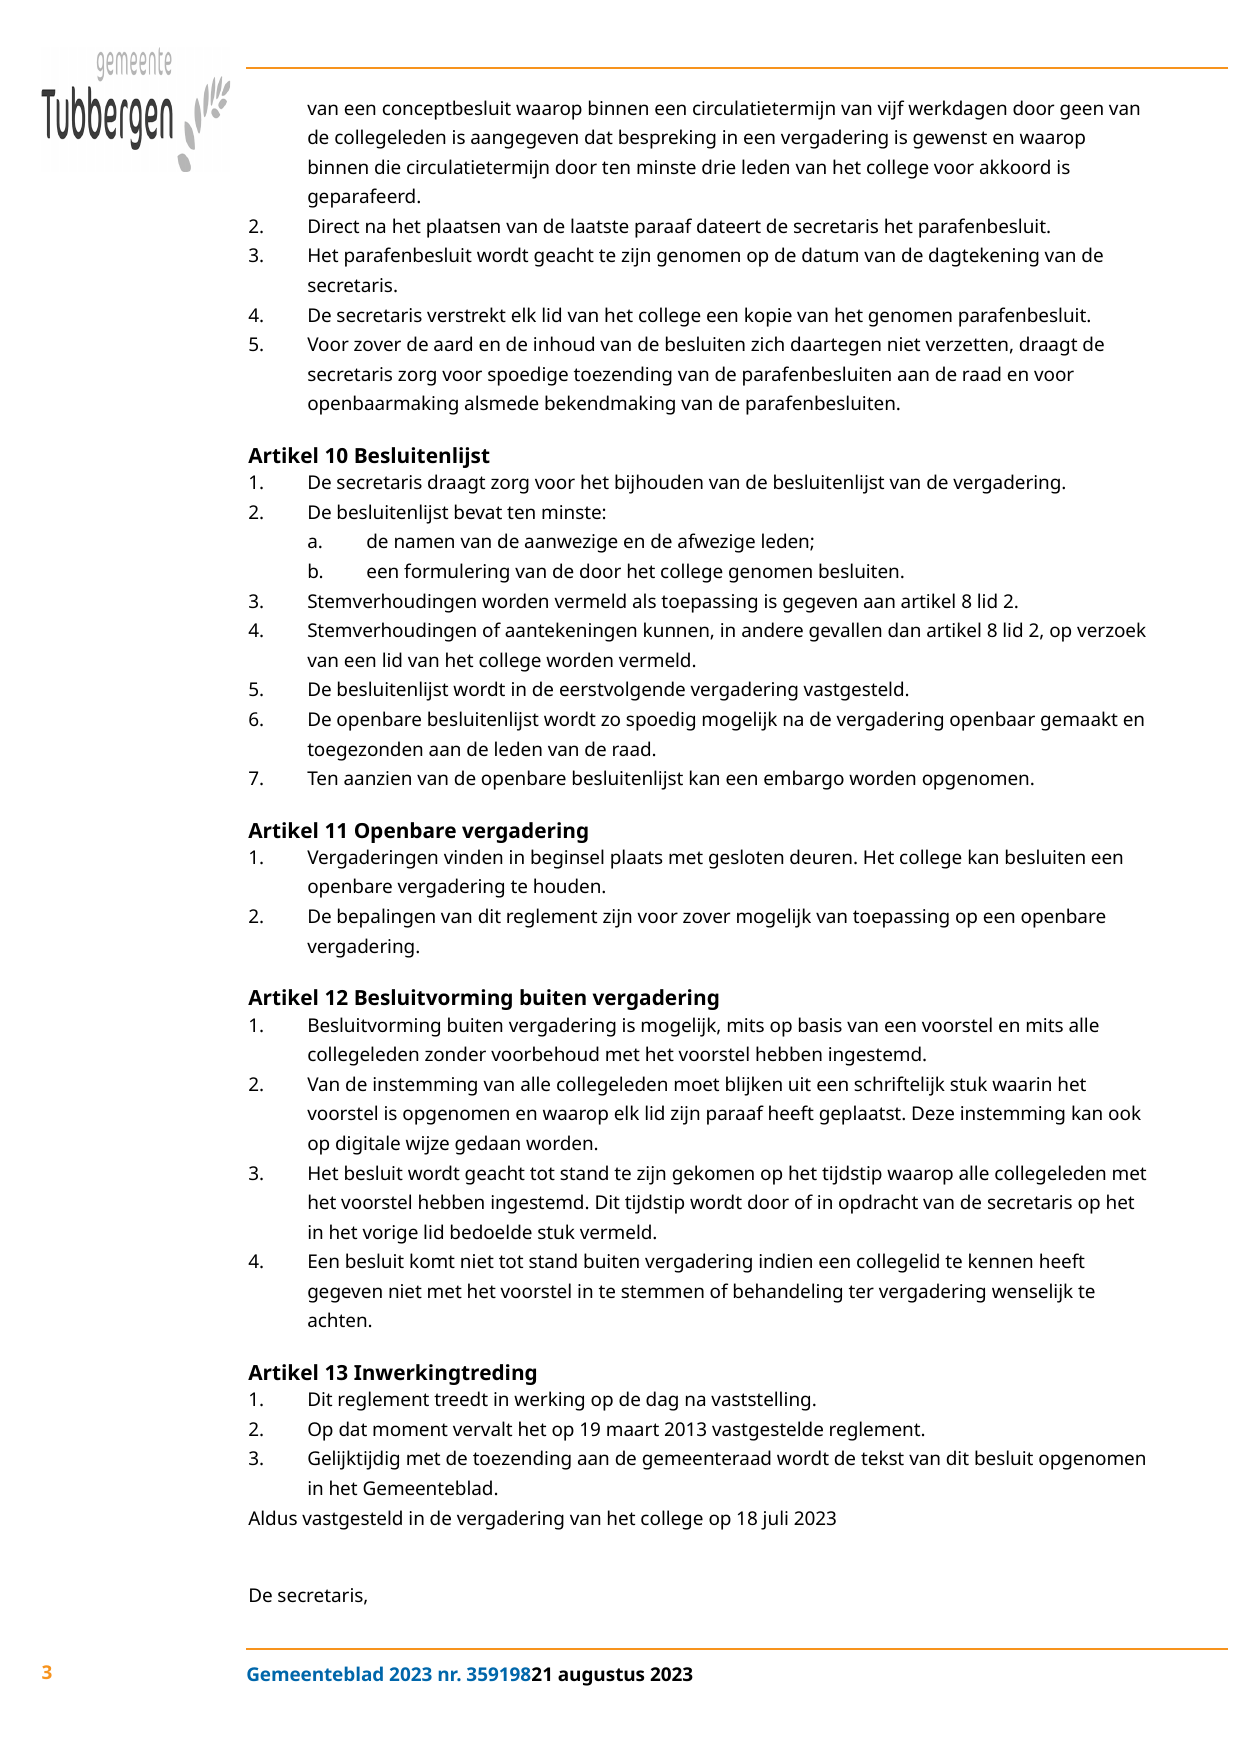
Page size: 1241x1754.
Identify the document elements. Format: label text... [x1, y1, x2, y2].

picture [41, 47, 231, 172]
list De openbare besluitenlijst wordt zo spoedig mogelijk na de vergadering openbaar gemaakt en toegezonden aan de leden van de raad. [248, 706, 1152, 761]
list De bepalingen van dit reglement zijn voor zover mogelijk van toepassing op een openbare vergadering. [248, 903, 1152, 959]
list Voor zover de aard en de inhoud van de besluiten zich daartegen niet verzetten, draagt de secretaris zorg voor spoedige toezending van de parafenbesluiten aan de raad en voor openbaarmaking alsmede bekendmaking van de parafenbesluiten. [248, 331, 1152, 416]
list De secretaris draagt zorg voor het bijhouden van de besluitenlijst van de vergadering. [248, 469, 1152, 495]
list De besluitenlijst bevat ten minste: [248, 499, 1152, 525]
text Artikel 11 Openbare vergadering [248, 816, 1152, 844]
list Gelijktijdig met de toezending aan de gemeenteraad wordt de tekst van dit besluit opgenomen in het Gemeenteblad. [248, 1446, 1152, 1501]
list Vergaderingen vinden in beginsel plaats met gesloten deuren. Het college kan besluiten een openbare vergadering te houden. [248, 844, 1152, 899]
text Artikel 13 Inwerkingtreding [248, 1358, 1152, 1386]
list Stemverhoudingen worden vermeld als toepassing is gegeven aan artikel 8 lid 2. [248, 588, 1152, 613]
list de namen van de aanwezige en de afwezige leden; [307, 529, 1152, 554]
list Op dat moment vervalt het op 19 maart 2013 vastgestelde reglement. [248, 1416, 1152, 1442]
text Artikel 12 Besluitvorming buiten vergadering [248, 983, 1152, 1012]
list Het besluit wordt geacht tot stand te zijn gekomen op het tijdstip waarop alle collegeleden met het voorstel hebben ingestemd. Dit tijdstip wordt door of in opdracht van de secretaris op het in het vorige lid bedoelde stuk vermeld. [248, 1160, 1152, 1244]
list Besluitvorming buiten vergadering is mogelijk, mits op basis van een voorstel en mits alle collegeleden zonder voorbehoud met het voorstel hebben ingestemd. [248, 1012, 1152, 1067]
list van een conceptbesluit waarop binnen een circulatietermijn van vijf werkdagen door geen van de collegeleden is aangegeven dat bespreking in een vergadering is gewenst en waarop binnen die circulatietermijn door ten minste drie leden van het college voor akkoord is geparafeerd. [248, 95, 1152, 209]
text Artikel 10 Besluitenlijst [248, 441, 1152, 469]
list Ten aanzien van de openbare besluitenlijst kan een embargo worden opgenomen. [248, 765, 1152, 791]
text Aldus vastgesteld in de vergadering van het college op 18 juli 2023 [248, 1505, 1152, 1531]
list Het parafenbesluit wordt geacht te zijn genomen op de datum van de dagtekening van de secretaris. [248, 243, 1152, 298]
list Stemverhoudingen of aantekeningen kunnen, in andere gevallen dan artikel 8 lid 2, op verzoek van een lid van het college worden vermeld. [248, 617, 1152, 673]
list een formulering van de door het college genomen besluiten. [307, 558, 1152, 584]
list Direct na het plaatsen van de laatste paraaf dateert de secretaris het parafenbesluit. [248, 213, 1152, 239]
list Een besluit komt niet tot stand buiten vergadering indien een collegelid te kennen heeft gegeven niet met het voorstel in te stemmen of behandeling ter vergadering wenselijk te achten. [248, 1248, 1152, 1333]
list De secretaris verstrekt elk lid van het college een kopie van het genomen parafenbesluit. [248, 302, 1152, 328]
list De besluitenlijst wordt in de eerstvolgende vergadering vastgesteld. [248, 677, 1152, 702]
list Van de instemming van alle collegeleden moet blijken uit een schriftelijk stuk waarin het voorstel is opgenomen en waarop elk lid zijn paraaf heeft geplaatst. Deze instemming kan ook op digitale wijze gedaan worden. [248, 1071, 1152, 1156]
text De secretaris, [248, 1582, 1152, 1608]
list Dit reglement treedt in werking op de dag na vaststelling. [248, 1386, 1152, 1412]
